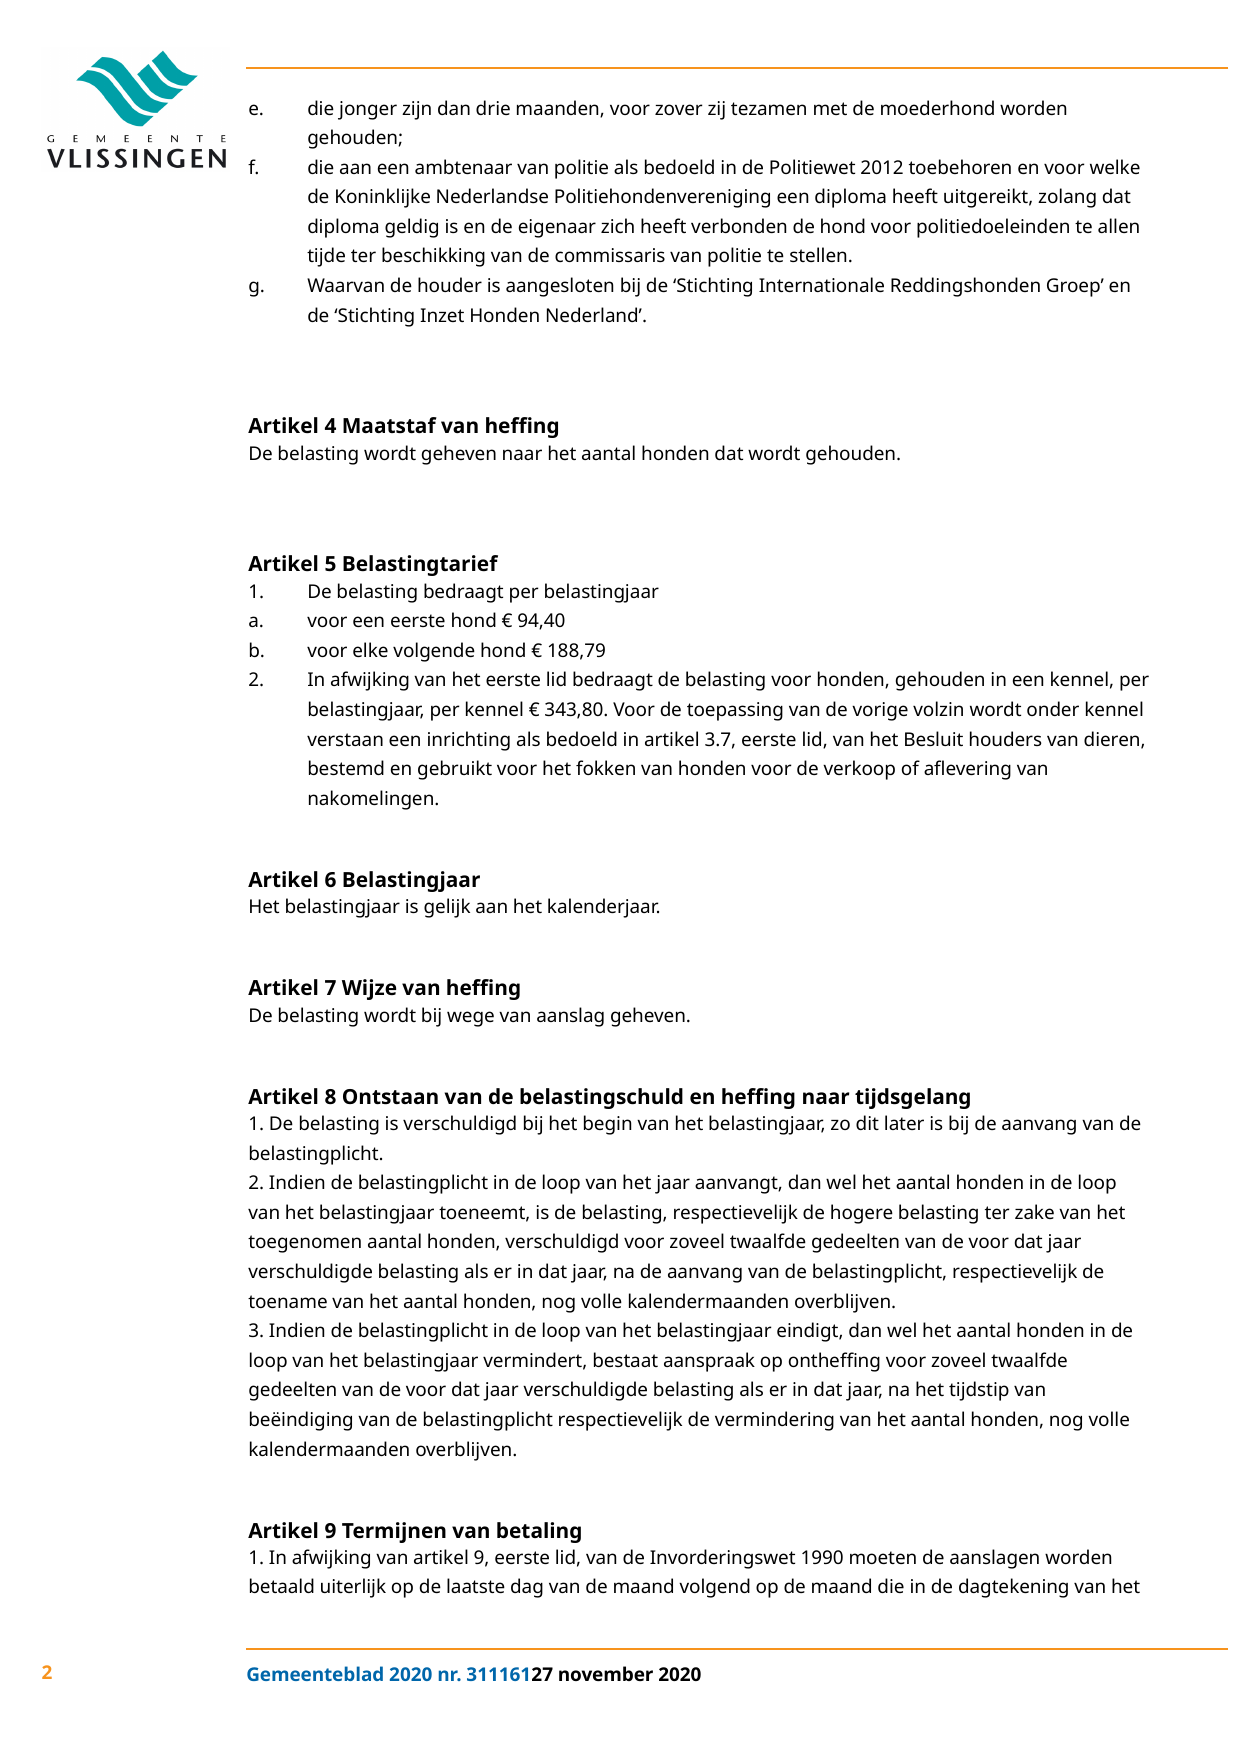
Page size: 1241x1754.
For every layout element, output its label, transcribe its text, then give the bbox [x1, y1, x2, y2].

list De belasting bedraagt per belastingjaar [248, 578, 1152, 604]
text De belasting wordt bij wege van aanslag geheven. [248, 1002, 1152, 1028]
text Artikel 8 Ontstaan van de belastingschuld en heffing naar tijdsgelang [248, 1082, 1152, 1110]
text Artikel 5 Belastingtarief [248, 549, 1152, 578]
text 3. Indien de belastingplicht in de loop van het belastingjaar eindigt, dan wel het aantal honden in de loop van het belastingjaar vermindert, bestaat aanspraak op ontheffing voor zoveel twaalfde gedeelten van de voor dat jaar verschuldigde belasting als er in dat jaar, na het tijdstip van beëindiging van de belastingplicht respectievelijk de vermindering van het aantal honden, nog volle kalendermaanden overblijven. [248, 1317, 1152, 1461]
text Artikel 7 Wijze van heffing [248, 973, 1152, 1002]
text 1. In afwijking van artikel 9, eerste lid, van de Invorderingswet 1990 moeten de aanslagen worden betaald uiterlijk op de laatste dag van de maand volgend op de maand die in de dagtekening van het [248, 1544, 1152, 1599]
list voor een eerste hond € 94,40 [248, 607, 1152, 633]
text Artikel 6 Belastingjaar [248, 865, 1152, 893]
text 2. Indien de belastingplicht in de loop van het jaar aanvangt, dan wel het aantal honden in de loop van het belastingjaar toeneemt, is de belasting, respectievelijk de hogere belasting ter zake van het toegenomen aantal honden, verschuldigd voor zoveel twaalfde gedeelten van de voor dat jaar verschuldigde belasting als er in dat jaar, na de aanvang van de belastingplicht, respectievelijk de toename van het aantal honden, nog volle kalendermaanden overblijven. [248, 1169, 1152, 1313]
text Het belastingjaar is gelijk aan het kalenderjaar. [248, 893, 1152, 919]
list die aan een ambtenaar van politie als bedoeld in de Politiewet 2012 toebehoren en voor welke de Koninklijke Nederlandse Politiehondenvereniging een diploma heeft uitgereikt, zolang dat diploma geldig is en de eigenaar zich heeft verbonden de hond voor politiedoeleinden te allen tijde ter beschikking van de commissaris van politie te stellen. [248, 154, 1152, 268]
text Artikel 9 Termijnen van betaling [248, 1516, 1152, 1544]
text De belasting wordt geheven naar het aantal honden dat wordt gehouden. [248, 440, 1152, 466]
list voor elke volgende hond € 188,79 [248, 637, 1152, 663]
list In afwijking van het eerste lid bedraagt de belasting voor honden, gehouden in een kennel, per belastingjaar, per kennel € 343,80. Voor de toepassing van de vorige volzin wordt onder kennel verstaan een inrichting als bedoeld in artikel 3.7, eerste lid, van het Besluit houders van dieren, bestemd en gebruikt voor het fokken van honden voor de verkoop of aflevering van nakomelingen. [248, 667, 1152, 811]
text Artikel 4 Maatstaf van heffing [248, 411, 1152, 440]
picture [41, 47, 231, 172]
list die jonger zijn dan drie maanden, voor zover zij tezamen met de moederhond worden gehouden; [248, 95, 1152, 150]
list Waarvan de houder is aangesloten bij de ‘Stichting Internationale Reddingshonden Groep’ en de ‘Stichting Inzet Honden Nederland’. [248, 272, 1152, 328]
text 1. De belasting is verschuldigd bij het begin van het belastingjaar, zo dit later is bij de aanvang van de belastingplicht. [248, 1110, 1152, 1166]
